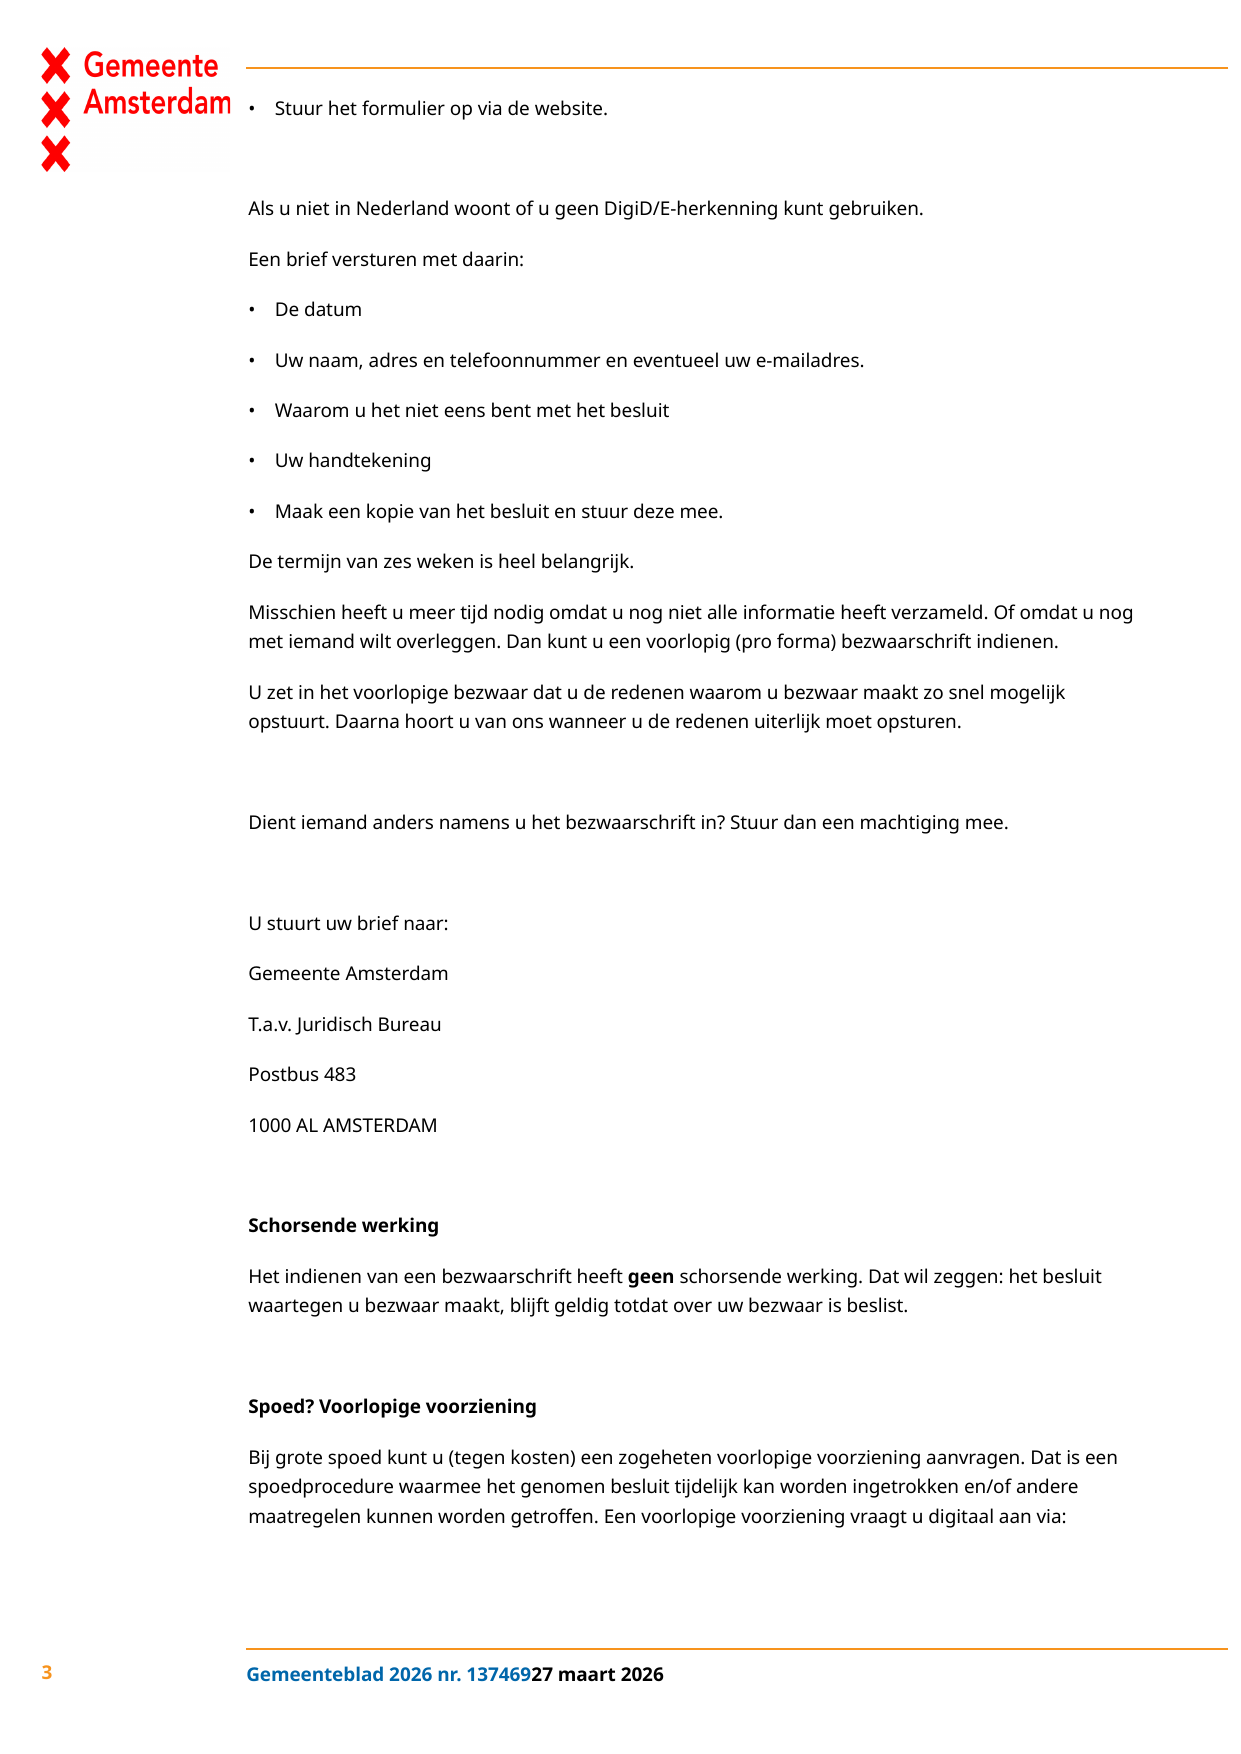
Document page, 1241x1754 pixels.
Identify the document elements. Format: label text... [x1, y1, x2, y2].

text Het indienen van een bezwaarschrift heeft geen schorsende werking. Dat wil zeggen: het besluit waartegen u bezwaar maakt, blijft geldig totdat over uw bezwaar is beslist. [248, 1263, 1152, 1318]
text U zet in het voorlopige bezwaar dat u de redenen waarom u bezwaar maakt zo snel mogelijk opstuurt. Daarna hoort u van ons wanneer u de redenen uiterlijk moet opsturen. [248, 679, 1152, 734]
text Spoed? Voorlopige voorziening [248, 1393, 1152, 1419]
picture [41, 47, 231, 172]
text T.a.v. Juridisch Bureau [248, 1011, 1152, 1037]
text De termijn van zes weken is heel belangrijk. [248, 548, 1152, 574]
text Gemeente Amsterdam [248, 961, 1152, 986]
text • Uw handtekening [248, 448, 1152, 473]
text Als u niet in Nederland woont of u geen DigiD/E-herkenning kunt gebruiken. [248, 196, 1152, 221]
text U stuurt uw brief naar: [248, 910, 1152, 936]
text • Stuur het formulier op via de website. [248, 95, 1152, 121]
text • Uw naam, adres en telefoonnummer en eventueel uw e-mailadres. [248, 347, 1152, 373]
text • Maak een kopie van het besluit en stuur deze mee. [248, 498, 1152, 524]
text Bij grote spoed kunt u (tegen kosten) een zogeheten voorlopige voorziening aanvragen. Dat is een spoedprocedure waarmee het genomen besluit tijdelijk kan worden ingetrokken en/of andere maatregelen kunnen worden getroffen. Een voorlopige voorziening vraagt u digitaal aan via: [248, 1444, 1152, 1529]
text Schorsende werking [248, 1213, 1152, 1238]
text Dient iemand anders namens u het bezwaarschrift in? Stuur dan een machtiging mee. [248, 809, 1152, 835]
text • Waarom u het niet eens bent met het besluit [248, 397, 1152, 423]
text • De datum [248, 296, 1152, 322]
text Misschien heeft u meer tijd nodig omdat u nog niet alle informatie heeft verzameld. Of omdat u nog met iemand wilt overleggen. Dan kunt u een voorlopig (pro forma) bezwaarschrift indienen. [248, 599, 1152, 654]
text Een brief versturen met daarin: [248, 246, 1152, 272]
text 1000 AL AMSTERDAM [248, 1112, 1152, 1138]
text Postbus 483 [248, 1061, 1152, 1087]
